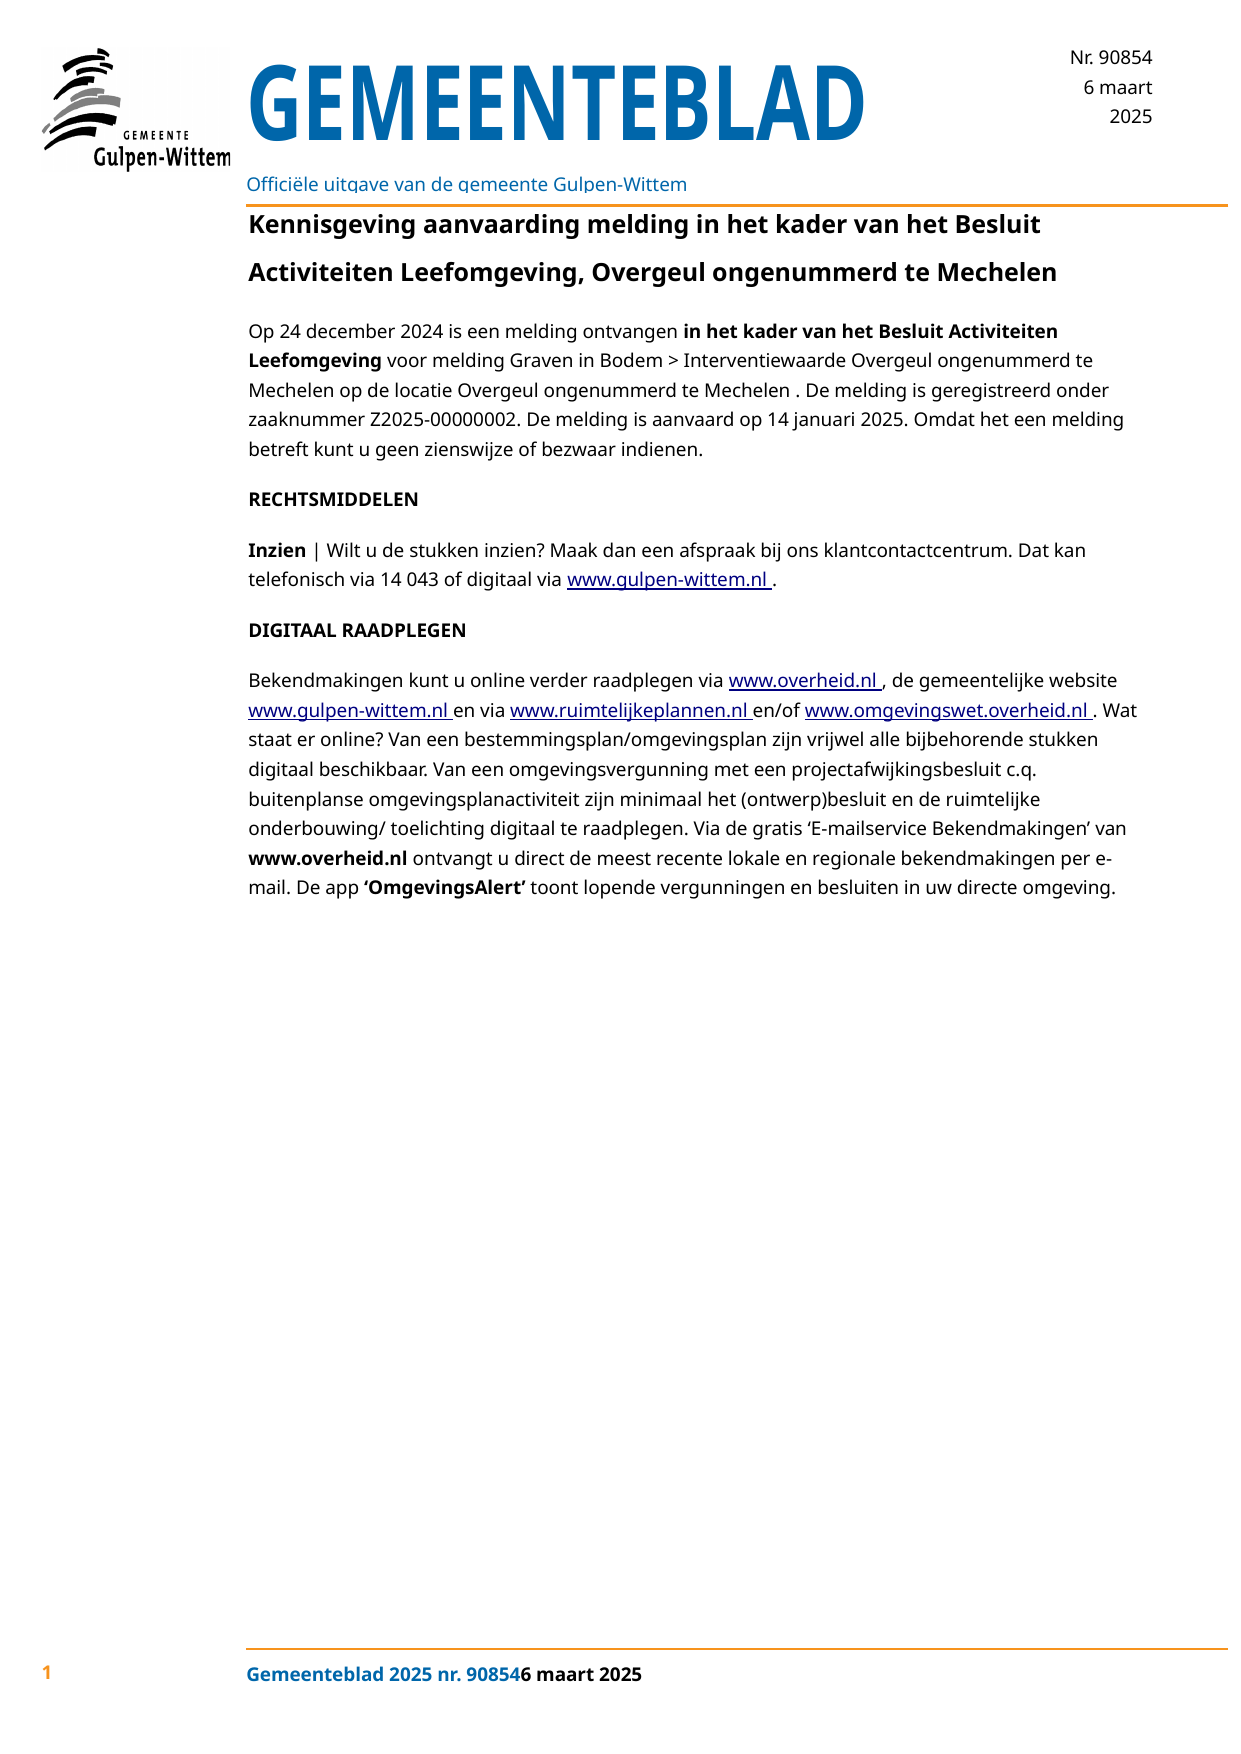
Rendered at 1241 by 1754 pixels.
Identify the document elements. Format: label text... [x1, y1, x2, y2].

text DIGITAAL RAADPLEGEN [248, 617, 1152, 643]
text Bekendmakingen kunt u online verder raadplegen via www.overheid.nl , de gemeentelijke website www.gulpen-wittem.nl en via www.ruimtelijkeplannen.nl en/of www.omgevingswet.overheid.nl . Wat staat er online? Van een bestemmingsplan/omgevingsplan zijn vrijwel alle bijbehorende stukken digitaal beschikbaar. Van een omgevingsvergunning met een projectafwijkingsbesluit c.q. buitenplanse omgevingsplanactiviteit zijn minimaal het (ontwerp)besluit en de ruimtelijke onderbouwing/ toelichting digitaal te raadplegen. Via de gratis ‘E-mailservice Bekendmakingen’ van www.overheid.nl ontvangt u direct de meest recente lokale en regionale bekendmakingen per e-mail. De app ‘OmgevingsAlert’ toont lopende vergunningen en besluiten in uw directe omgeving. [248, 667, 1152, 900]
picture [41, 47, 231, 172]
text Op 24 december 2024 is een melding ontvangen in het kader van het Besluit Activiteiten Leefomgeving voor melding Graven in Bodem > Interventiewaarde Overgeul ongenummerd te Mechelen op de locatie Overgeul ongenummerd te Mechelen . De melding is geregistreerd onder zaaknummer Z2025-00000002. De melding is aanvaard op 14 januari 2025. Omdat het een melding betreft kunt u geen zienswijze of bezwaar indienen. [248, 318, 1152, 462]
text Inzien | Wilt u de stukken inzien? Maak dan een afspraak bij ons klantcontactcentrum. Dat kan telefonisch via 14 043 of digitaal via www.gulpen-wittem.nl . [248, 537, 1152, 592]
text Kennisgeving aanvaarding melding in het kader van het Besluit Activiteiten Leefomgeving, Overgeul ongenummerd te Mechelen [248, 207, 1152, 288]
text RECHTSMIDDELEN [248, 487, 1152, 512]
